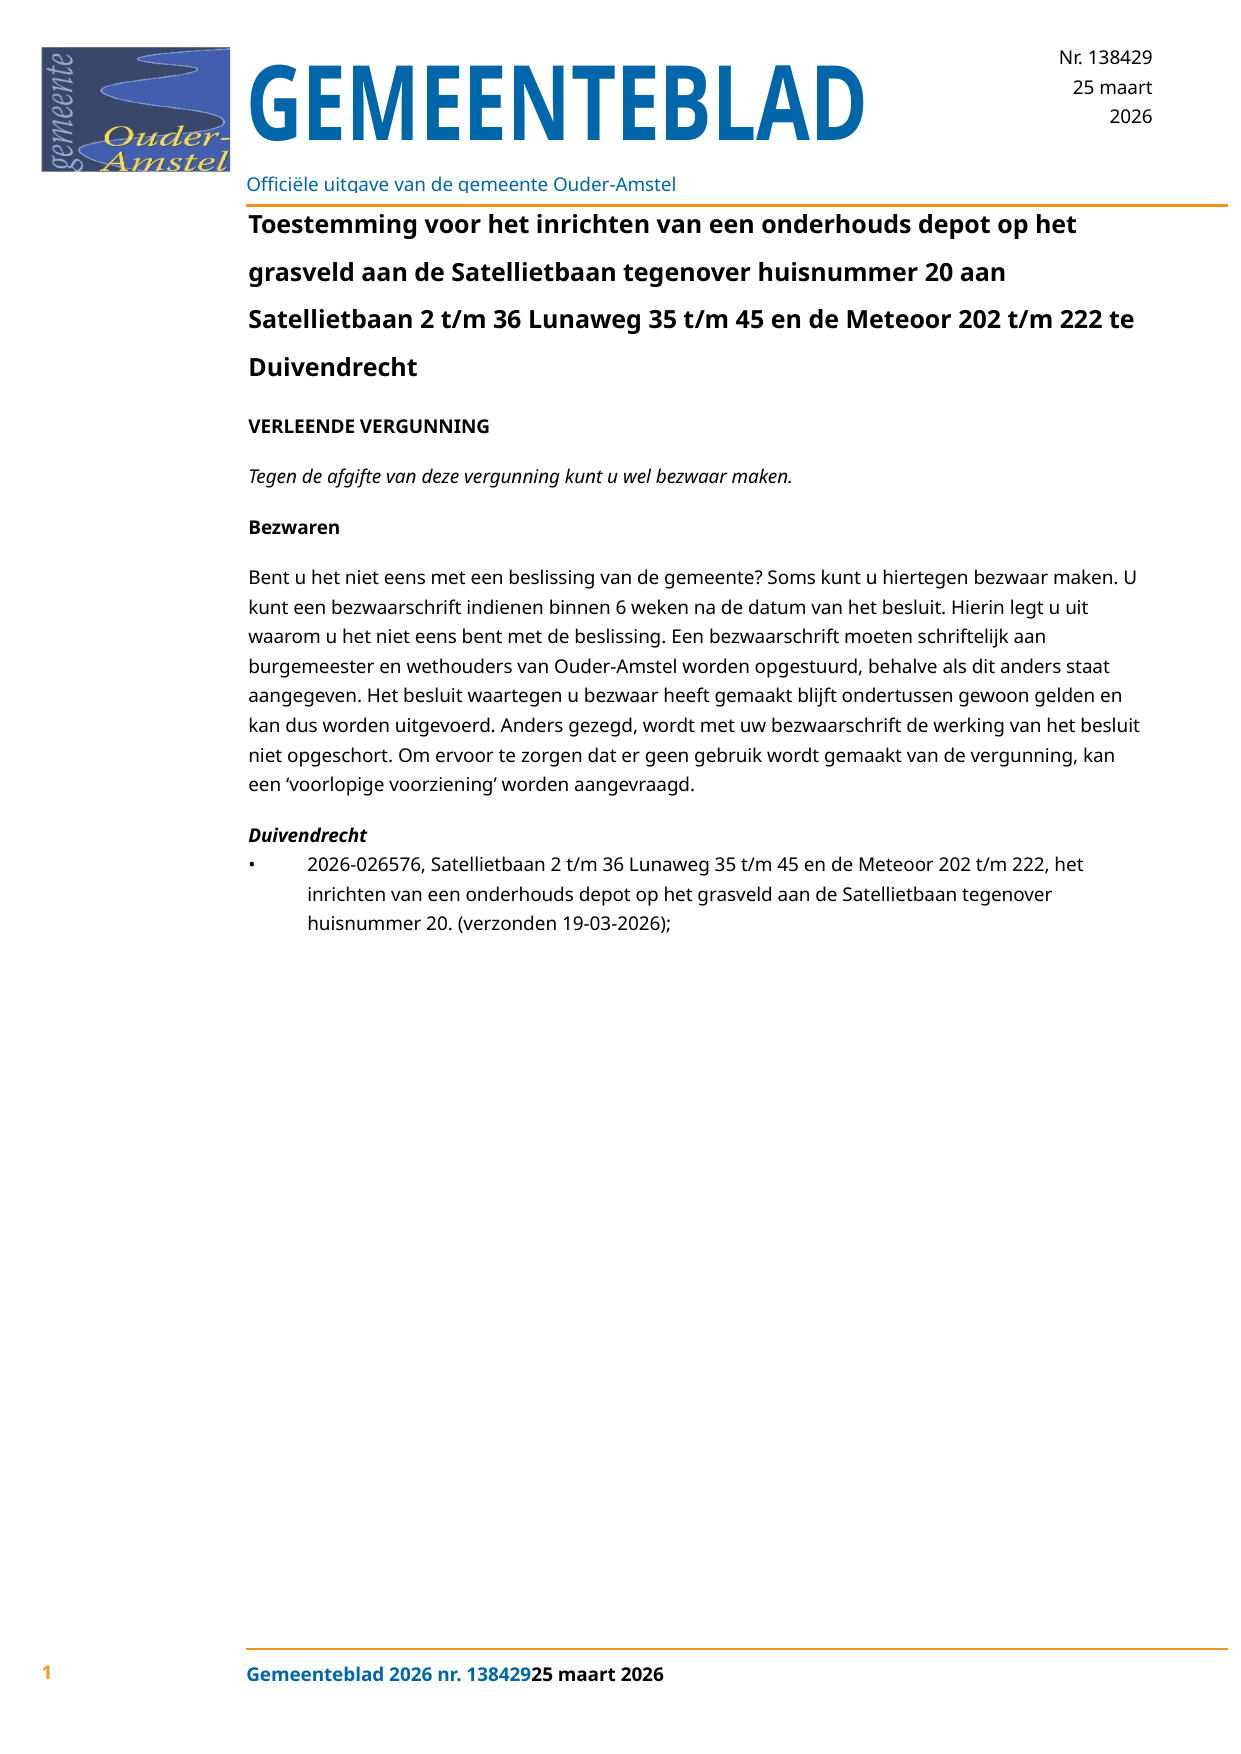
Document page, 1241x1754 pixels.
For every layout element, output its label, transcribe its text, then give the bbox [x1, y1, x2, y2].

text Bent u het niet eens met een beslissing van de gemeente? Soms kunt u hiertegen bezwaar maken. U kunt een bezwaarschrift indienen binnen 6 weken na de datum van het besluit. Hierin legt u uit waarom u het niet eens bent met de beslissing. Een bezwaarschrift moeten schriftelijk aan burgemeester en wethouders van Ouder-Amstel worden opgestuurd, behalve als dit anders staat aangegeven. Het besluit waartegen u bezwaar heeft gemaakt blijft ondertussen gewoon gelden en kan dus worden uitgevoerd. Anders gezegd, wordt met uw bezwaarschrift de werking van het besluit niet opgeschort. Om ervoor te zorgen dat er geen gebruik wordt gemaakt van de vergunning, kan een ‘voorlopige voorziening’ worden aangevraagd. [248, 564, 1152, 797]
picture [41, 47, 231, 172]
text Bezwaren [248, 514, 1152, 540]
list 2026-026576, Satellietbaan 2 t/m 36 Lunaweg 35 t/m 45 en de Meteoor 202 t/m 222, het inrichten van een onderhouds depot op het grasveld aan de Satellietbaan tegenover huisnummer 20. (verzonden 19-03-2026); [248, 851, 1152, 936]
text Tegen de afgifte van deze vergunning kunt u wel bezwaar maken. [248, 463, 1152, 489]
text Toestemming voor het inrichten van een onderhouds depot op het grasveld aan de Satellietbaan tegenover huisnummer 20 aan Satellietbaan 2 t/m 36 Lunaweg 35 t/m 45 en de Meteoor 202 t/m 222 te Duivendrecht [248, 207, 1152, 384]
text Duivendrecht [248, 822, 1152, 848]
text VERLEENDE VERGUNNING [248, 413, 1152, 439]
